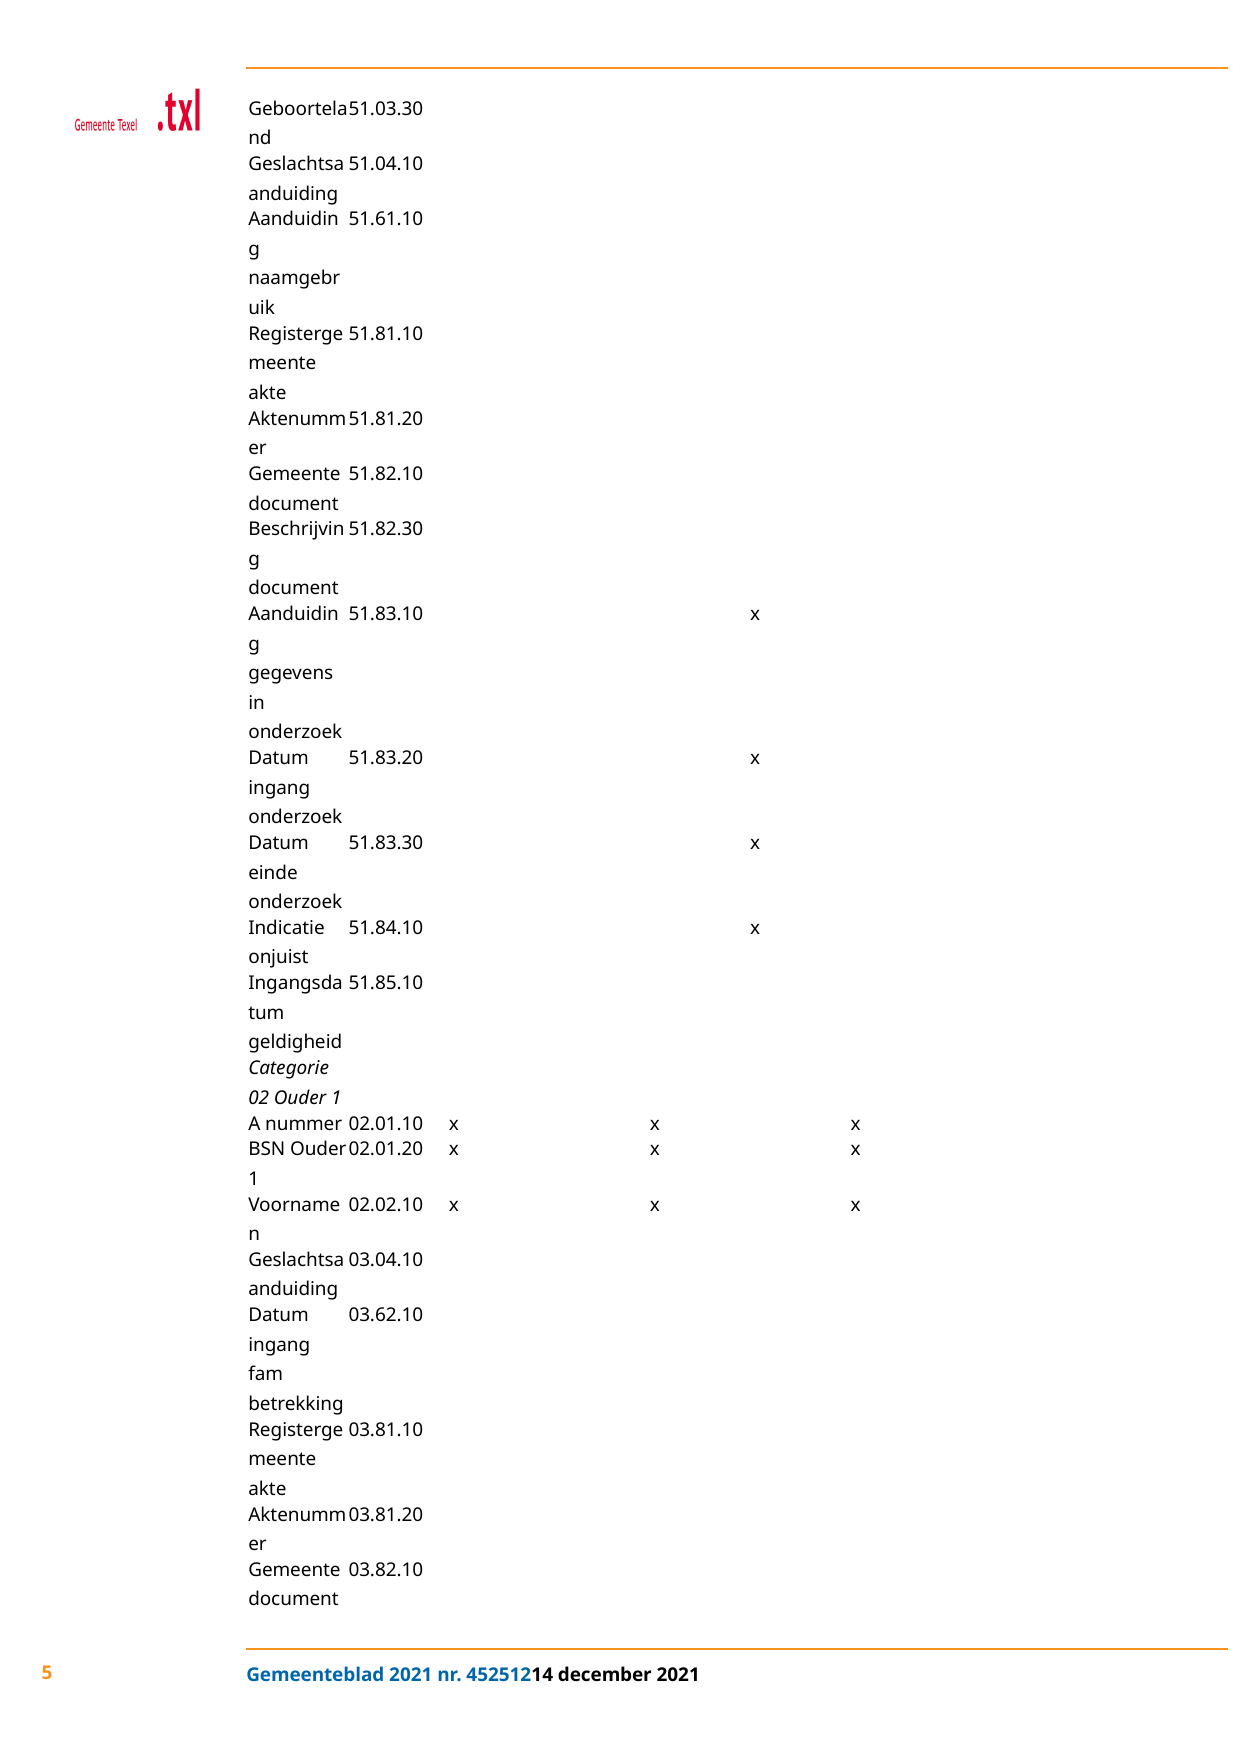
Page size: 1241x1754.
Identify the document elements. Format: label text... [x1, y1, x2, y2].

table_cell [650, 515, 750, 600]
table_cell [1051, 320, 1152, 405]
table_cell [549, 150, 649, 205]
picture [41, 47, 231, 172]
table_cell Datum ingang fam betrekking [248, 1301, 348, 1416]
table_cell [549, 1301, 649, 1416]
table_cell [951, 1191, 1051, 1246]
table_cell [549, 914, 649, 969]
table_cell 51.82.30 [348, 515, 449, 600]
table_cell [549, 95, 649, 150]
table_cell [1051, 515, 1152, 600]
table_cell 03.62.10 [348, 1301, 449, 1416]
table_cell [1051, 460, 1152, 515]
table_cell [650, 460, 750, 515]
table_cell [449, 744, 549, 829]
table_cell [449, 515, 549, 600]
table_cell [549, 970, 649, 1054]
table_cell [1051, 1191, 1152, 1246]
table_cell [850, 150, 951, 205]
table_cell [750, 95, 850, 150]
table_cell [951, 1301, 1051, 1416]
table_cell [650, 95, 750, 150]
table_cell [650, 600, 750, 744]
table_cell [650, 744, 750, 829]
table_cell x [650, 1135, 750, 1191]
table_cell [549, 1246, 649, 1301]
table_cell [850, 1501, 951, 1556]
table_cell [549, 1556, 649, 1611]
table_cell 02.01.20 [348, 1135, 449, 1191]
table_cell [1051, 150, 1152, 205]
table_cell [750, 1135, 850, 1191]
table_cell [1051, 829, 1152, 914]
table_cell [850, 1416, 951, 1501]
table_cell [951, 600, 1051, 744]
table_cell [650, 1301, 750, 1416]
table_cell [1051, 1501, 1152, 1556]
table_cell [951, 95, 1051, 150]
table_cell [951, 1416, 1051, 1501]
table_cell 51.03.30 [348, 95, 449, 150]
table_cell [1051, 205, 1152, 320]
table_cell [650, 1501, 750, 1556]
table_cell 03.81.20 [348, 1501, 449, 1556]
table_cell [850, 744, 951, 829]
table_cell [549, 205, 649, 320]
table_cell [951, 205, 1051, 320]
table_cell [750, 1191, 850, 1246]
table_cell [449, 970, 549, 1054]
table_cell [1051, 405, 1152, 460]
table_cell x [850, 1191, 951, 1246]
table_cell [549, 744, 649, 829]
table_cell [750, 515, 850, 600]
table_cell [650, 205, 750, 320]
table_cell 51.83.30 [348, 829, 449, 914]
table_cell [449, 1054, 549, 1110]
table_cell x [850, 1110, 951, 1135]
table_cell Geboorteland [248, 95, 348, 150]
table_cell [549, 1054, 649, 1110]
table_cell x [750, 600, 850, 744]
table_cell [449, 320, 549, 405]
table_cell [750, 1054, 850, 1110]
table_cell [549, 829, 649, 914]
table_cell [1051, 1054, 1152, 1110]
table_cell x [650, 1110, 750, 1135]
table_cell [449, 1501, 549, 1556]
table_cell [449, 205, 549, 320]
table_cell 51.81.20 [348, 405, 449, 460]
table_cell 51.81.10 [348, 320, 449, 405]
table_cell Ingangsdatum geldigheid [248, 970, 348, 1054]
table_cell [449, 150, 549, 205]
table_cell 51.83.20 [348, 744, 449, 829]
table_cell x [750, 914, 850, 969]
table_cell Indicatie onjuist [248, 914, 348, 969]
table_cell x [750, 744, 850, 829]
table_cell 02.01.10 [348, 1110, 449, 1135]
table_cell x [650, 1191, 750, 1246]
table_cell Aanduiding gegevens in onderzoek [248, 600, 348, 744]
table_cell [1051, 95, 1152, 150]
table_cell x [449, 1110, 549, 1135]
table_cell 51.61.10 [348, 205, 449, 320]
table_cell [951, 1135, 1051, 1191]
table_cell [549, 405, 649, 460]
table_cell 03.04.10 [348, 1246, 449, 1301]
table_cell [650, 1246, 750, 1301]
table_cell [850, 829, 951, 914]
table_cell [449, 829, 549, 914]
table_cell 51.82.10 [348, 460, 449, 515]
table_cell [650, 1556, 750, 1611]
table_cell [750, 970, 850, 1054]
table_cell [951, 914, 1051, 969]
table_cell [650, 970, 750, 1054]
table_cell [951, 1556, 1051, 1611]
table_cell x [750, 829, 850, 914]
table_cell [1051, 914, 1152, 969]
table_cell [750, 320, 850, 405]
table_cell [1051, 600, 1152, 744]
table_cell Geslachtsaanduiding [248, 150, 348, 205]
table_cell [449, 95, 549, 150]
table_cell [1051, 1416, 1152, 1501]
table_cell 03.81.10 [348, 1416, 449, 1501]
table_cell [951, 744, 1051, 829]
table_cell [951, 515, 1051, 600]
table_cell [549, 600, 649, 744]
table_cell [850, 95, 951, 150]
table_cell Beschrijving document [248, 515, 348, 600]
table_cell Registergemeente akte [248, 1416, 348, 1501]
table_cell [951, 829, 1051, 914]
table_cell [750, 1416, 850, 1501]
table_cell [750, 1556, 850, 1611]
table_cell [850, 1301, 951, 1416]
table_cell [951, 405, 1051, 460]
table_cell [449, 1246, 549, 1301]
table_cell [549, 1501, 649, 1556]
table_cell [549, 1416, 649, 1501]
table_cell Aktenummer [248, 405, 348, 460]
table_cell [449, 914, 549, 969]
table_cell [850, 970, 951, 1054]
table_cell [750, 205, 850, 320]
table_cell [850, 205, 951, 320]
table_cell [850, 1054, 951, 1110]
table_cell 51.83.10 [348, 600, 449, 744]
table_cell [951, 1246, 1051, 1301]
table_cell [449, 1301, 549, 1416]
table_cell [850, 914, 951, 969]
table_cell [1051, 744, 1152, 829]
table_cell Categorie 02 Ouder 1 [248, 1054, 348, 1110]
table_cell [750, 150, 850, 205]
table_cell [951, 1110, 1051, 1135]
table_cell 51.84.10 [348, 914, 449, 969]
table_cell Gemeente document [248, 1556, 348, 1611]
table_cell [348, 1054, 449, 1110]
table_cell 51.85.10 [348, 970, 449, 1054]
table_cell [750, 1501, 850, 1556]
table_cell BSN Ouder 1 [248, 1135, 348, 1191]
table_cell Aktenummer [248, 1501, 348, 1556]
table_cell Datum einde onderzoek [248, 829, 348, 914]
table_cell [750, 1301, 850, 1416]
table_cell [449, 1416, 549, 1501]
table_cell [449, 600, 549, 744]
table_cell [951, 1054, 1051, 1110]
table_cell [549, 1191, 649, 1246]
table_cell Voornamen [248, 1191, 348, 1246]
table_cell [1051, 1556, 1152, 1611]
table_cell [650, 405, 750, 460]
table_cell x [449, 1135, 549, 1191]
table_cell [549, 1110, 649, 1135]
table_cell [850, 320, 951, 405]
table_cell [650, 1054, 750, 1110]
table_cell [850, 515, 951, 600]
table_cell [850, 460, 951, 515]
table_cell [850, 1246, 951, 1301]
table_cell [1051, 1135, 1152, 1191]
table_cell [1051, 970, 1152, 1054]
table_cell [951, 320, 1051, 405]
table_cell Gemeentedocument [248, 460, 348, 515]
table_cell [951, 460, 1051, 515]
table_cell Aanduiding naamgebruik [248, 205, 348, 320]
table_cell [650, 1416, 750, 1501]
table_cell [549, 320, 649, 405]
table_cell 51.04.10 [348, 150, 449, 205]
table_cell [650, 150, 750, 205]
table_cell x [449, 1191, 549, 1246]
table_cell [1051, 1301, 1152, 1416]
table_cell [650, 829, 750, 914]
table_cell 03.82.10 [348, 1556, 449, 1611]
table_cell [650, 914, 750, 969]
table_cell [850, 1556, 951, 1611]
table_cell [750, 405, 850, 460]
table_cell [750, 1246, 850, 1301]
table_cell Registergemeente akte [248, 320, 348, 405]
table_cell Geslachtsaanduiding [248, 1246, 348, 1301]
table_cell [750, 460, 850, 515]
table_cell [1051, 1246, 1152, 1301]
table_cell [549, 515, 649, 600]
table_cell [650, 320, 750, 405]
table_cell [951, 1501, 1051, 1556]
table_cell [449, 460, 549, 515]
table_cell [750, 1110, 850, 1135]
table_cell [549, 460, 649, 515]
table_cell 02.02.10 [348, 1191, 449, 1246]
table_cell [850, 405, 951, 460]
table_cell x [850, 1135, 951, 1191]
table_cell [449, 405, 549, 460]
table_cell [951, 150, 1051, 205]
table_cell [850, 600, 951, 744]
table_cell [549, 1135, 649, 1191]
table_cell [449, 1556, 549, 1611]
table_cell Datum ingang onderzoek [248, 744, 348, 829]
table_cell [1051, 1110, 1152, 1135]
table_cell A nummer [248, 1110, 348, 1135]
table_cell [951, 970, 1051, 1054]
